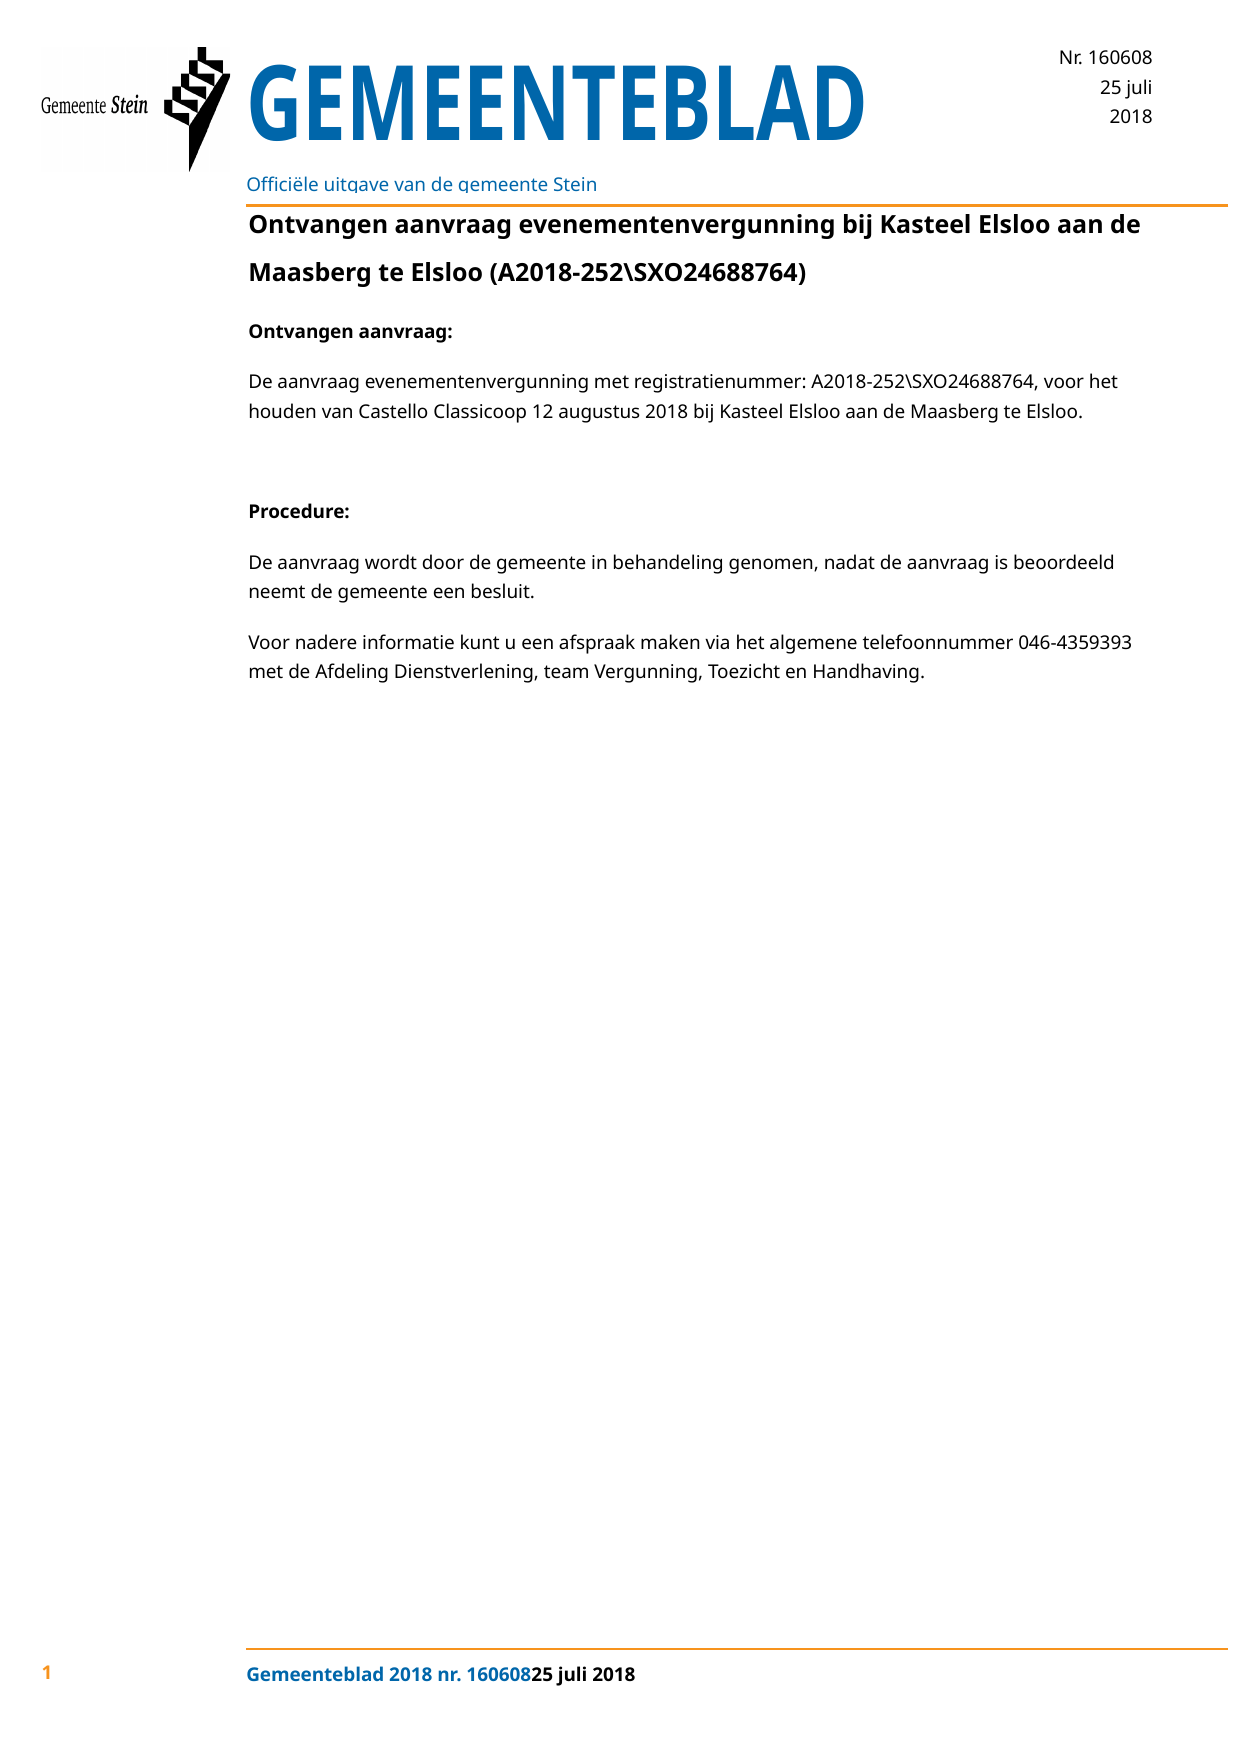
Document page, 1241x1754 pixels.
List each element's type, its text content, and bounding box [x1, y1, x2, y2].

text De aanvraag wordt door de gemeente in behandeling genomen, nadat de aanvraag is beoordeeld neemt de gemeente een besluit. [248, 549, 1152, 604]
picture [41, 47, 231, 172]
text Procedure: [248, 499, 1152, 524]
text Ontvangen aanvraag evenementenvergunning bij Kasteel Elsloo aan de Maasberg te Elsloo (A2018-252\SXO24688764) [248, 207, 1152, 288]
text De aanvraag evenementenvergunning met registratienummer: A2018-252\SXO24688764, voor het houden van Castello Classicoop 12 augustus 2018 bij Kasteel Elsloo aan de Maasberg te Elsloo. [248, 368, 1152, 424]
text Ontvangen aanvraag: [248, 318, 1152, 344]
text Voor nadere informatie kunt u een afspraak maken via het algemene telefoonnummer 046-4359393 met de Afdeling Dienstverlening, team Vergunning, Toezicht en Handhaving. [248, 629, 1152, 684]
